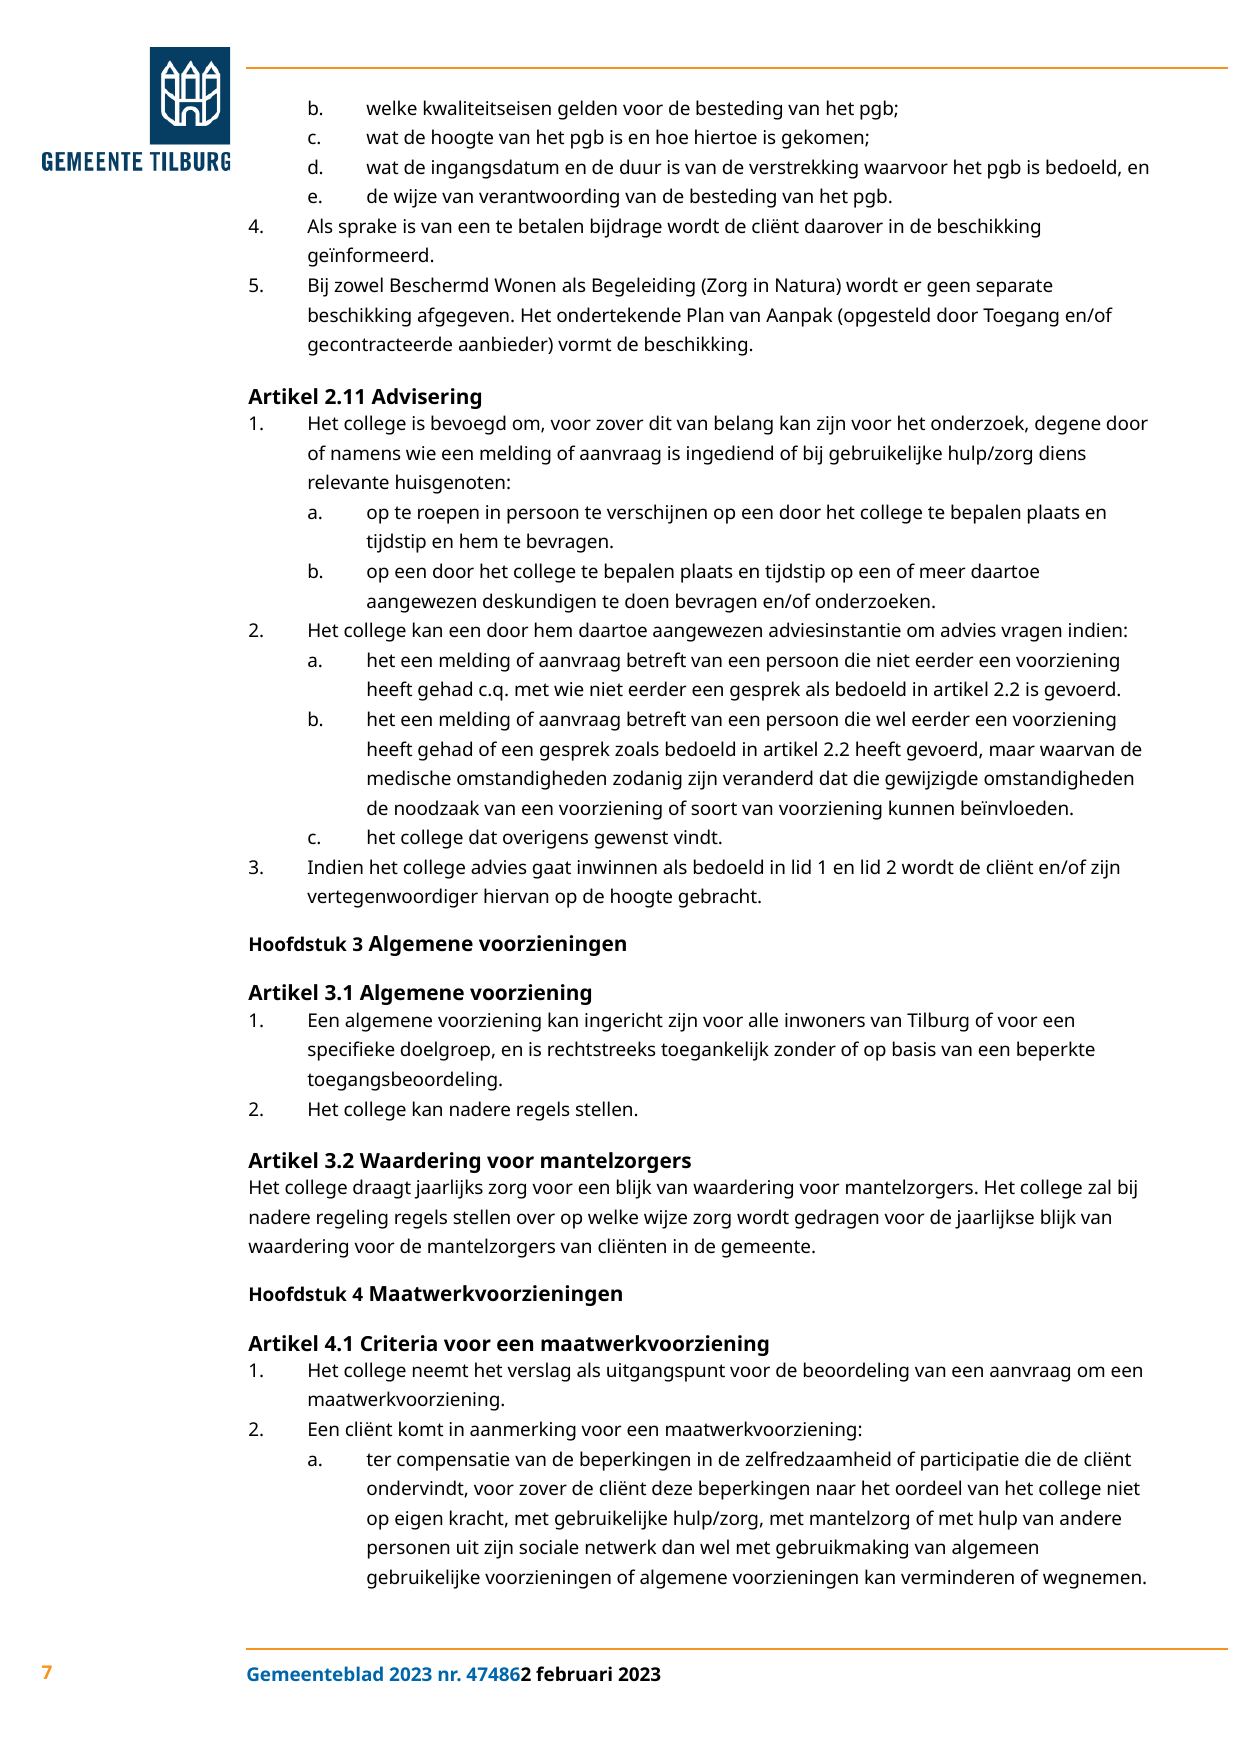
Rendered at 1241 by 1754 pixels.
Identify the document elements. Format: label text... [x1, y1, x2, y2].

list het een melding of aanvraag betreft van een persoon die niet eerder een voorziening heeft gehad c.q. met wie niet eerder een gesprek als bedoeld in artikel 2.2 is gevoerd. [307, 647, 1152, 702]
list het een melding of aanvraag betreft van een persoon die wel eerder een voorziening heeft gehad of een gesprek zoals bedoeld in artikel 2.2 heeft gevoerd, maar waarvan de medische omstandigheden zodanig zijn veranderd dat die gewijzigde omstandigheden de noodzaak van een voorziening of soort van voorziening kunnen beïnvloeden. [307, 706, 1152, 821]
list op te roepen in persoon te verschijnen op een door het college te bepalen plaats en tijdstip en hem te bevragen. [307, 499, 1152, 554]
list Een cliënt komt in aanmerking voor een maatwerkvoorziening: [248, 1416, 1152, 1442]
list Het college kan een door hem daartoe aangewezen adviesinstantie om advies vragen indien: [248, 617, 1152, 643]
list Als sprake is van een te betalen bijdrage wordt de cliënt daarover in de beschikking geïnformeerd. [248, 213, 1152, 268]
list de wijze van verantwoording van de besteding van het pgb. [307, 183, 1152, 209]
list Het college is bevoegd om, voor zover dit van belang kan zijn voor het onderzoek, degene door of namens wie een melding of aanvraag is ingediend of bij gebruikelijke hulp/zorg diens relevante huisgenoten: [248, 410, 1152, 495]
list Indien het college advies gaat inwinnen als bedoeld in lid 1 en lid 2 wordt de cliënt en/of zijn vertegenwoordiger hiervan op de hoogte gebracht. [248, 854, 1152, 909]
list wat de ingangsdatum en de duur is van de verstrekking waarvoor het pgb is bedoeld, en [307, 154, 1152, 180]
list wat de hoogte van het pgb is en hoe hiertoe is gekomen; [307, 124, 1152, 150]
picture [41, 47, 231, 172]
list Bij zowel Beschermd Wonen als Begeleiding (Zorg in Natura) wordt er geen separate beschikking afgegeven. Het ondertekende Plan van Aanpak (opgesteld door Toegang en/of gecontracteerde aanbieder) vormt de beschikking. [248, 272, 1152, 357]
list Een algemene voorziening kan ingericht zijn voor alle inwoners van Tilburg of voor een specifieke doelgroep, en is rechtstreeks toegankelijk zonder of op basis van een beperkte toegangsbeoordeling. [248, 1007, 1152, 1092]
list het college dat overigens gewenst vindt. [307, 824, 1152, 850]
text Artikel 3.2 Waardering voor mantelzorgers [248, 1146, 1152, 1174]
text Hoofdstuk 3 Algemene voorzieningen [248, 929, 1152, 958]
text Artikel 4.1 Criteria voor een maatwerkvoorziening [248, 1329, 1152, 1357]
list welke kwaliteitseisen gelden voor de besteding van het pgb; [307, 95, 1152, 121]
text Artikel 3.1 Algemene voorziening [248, 978, 1152, 1007]
text Artikel 2.11 Advisering [248, 382, 1152, 410]
list ter compensatie van de beperkingen in de zelfredzaamheid of participatie die de cliënt ondervindt, voor zover de cliënt deze beperkingen naar het oordeel van het college niet op eigen kracht, met gebruikelijke hulp/zorg, met mantelzorg of met hulp van andere personen uit zijn sociale netwerk dan wel met gebruikmaking van algemeen gebruikelijke voorzieningen of algemene voorzieningen kan verminderen of wegnemen. [307, 1446, 1152, 1590]
text Het college draagt jaarlijks zorg voor een blijk van waardering voor mantelzorgers. Het college zal bij nadere regeling regels stellen over op welke wijze zorg wordt gedragen voor de jaarlijkse blijk van waardering voor de mantelzorgers van cliënten in de gemeente. [248, 1174, 1152, 1259]
list op een door het college te bepalen plaats en tijdstip op een of meer daartoe aangewezen deskundigen te doen bevragen en/of onderzoeken. [307, 558, 1152, 613]
text Hoofdstuk 4 Maatwerkvoorzieningen [248, 1279, 1152, 1308]
list Het college neemt het verslag als uitgangspunt voor de beoordeling van een aanvraag om een maatwerkvoorziening. [248, 1357, 1152, 1412]
list Het college kan nadere regels stellen. [248, 1096, 1152, 1121]
